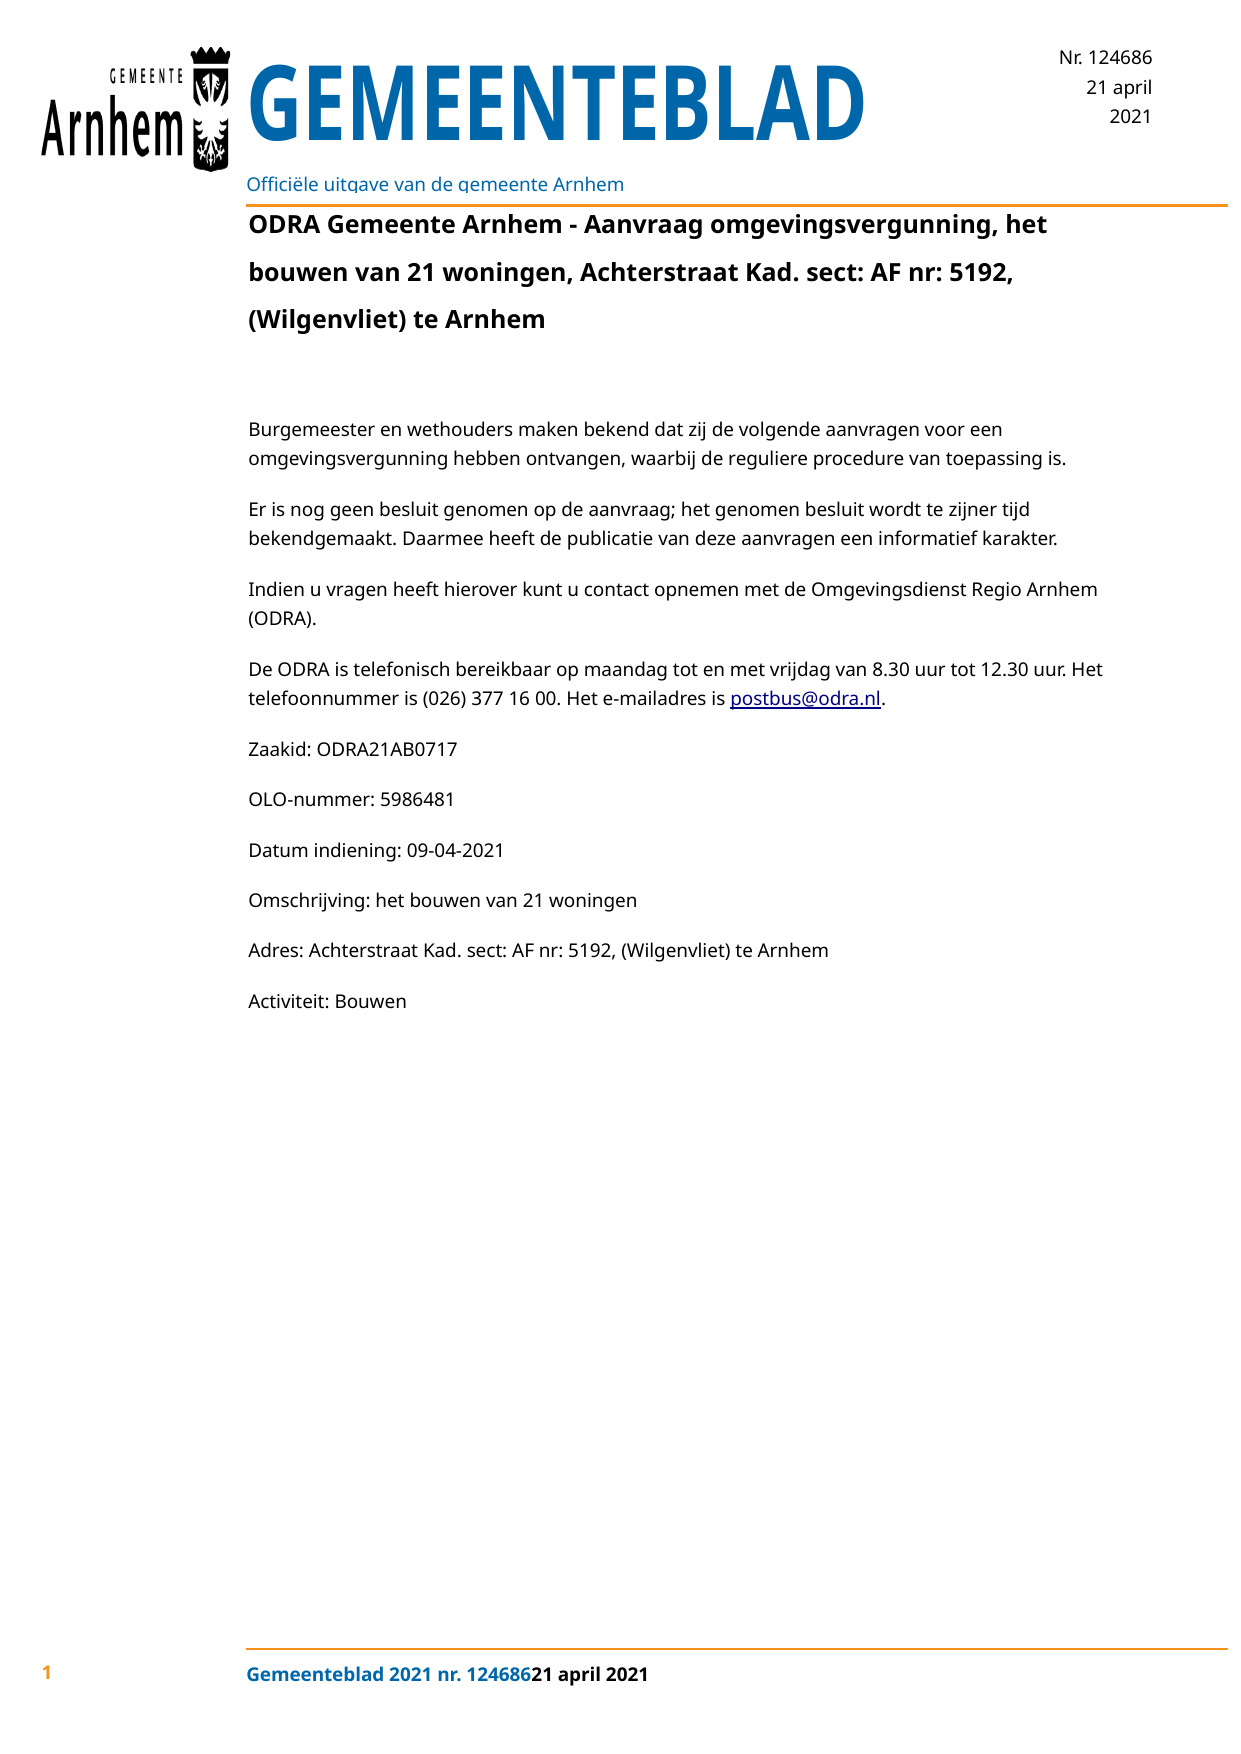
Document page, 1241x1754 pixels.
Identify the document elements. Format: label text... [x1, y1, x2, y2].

text Adres: Achterstraat Kad. sect: AF nr: 5192, (Wilgenvliet) te Arnhem [248, 938, 1152, 963]
text ODRA Gemeente Arnhem - Aanvraag omgevingsvergunning, het bouwen van 21 woningen, Achterstraat Kad. sect: AF nr: 5192, (Wilgenvliet) te Arnhem [248, 207, 1152, 336]
text Activiteit: Bouwen [248, 988, 1152, 1014]
text Datum indiening: 09-04-2021 [248, 837, 1152, 862]
text Omschrijving: het bouwen van 21 woningen [248, 887, 1152, 913]
text Zaakid: ODRA21AB0717 [248, 736, 1152, 762]
picture [41, 47, 231, 172]
text Er is nog geen besluit genomen op de aanvraag; het genomen besluit wordt te zijner tijd bekendgemaakt. Daarmee heeft de publicatie van deze aanvragen een informatief karakter. [248, 496, 1152, 551]
text De ODRA is telefonisch bereikbaar op maandag tot en met vrijdag van 8.30 uur tot 12.30 uur. Het telefoonnummer is (026) 377 16 00. Het e-mailadres is postbus@odra.nl. [248, 656, 1152, 711]
text Burgemeester en wethouders maken bekend dat zij de volgende aanvragen voor een omgevingsvergunning hebben ontvangen, waarbij de reguliere procedure van toepassing is. [248, 416, 1152, 471]
text OLO-nummer: 5986481 [248, 786, 1152, 812]
text Indien u vragen heeft hierover kunt u contact opnemen met de Omgevingsdienst Regio Arnhem (ODRA). [248, 576, 1152, 631]
